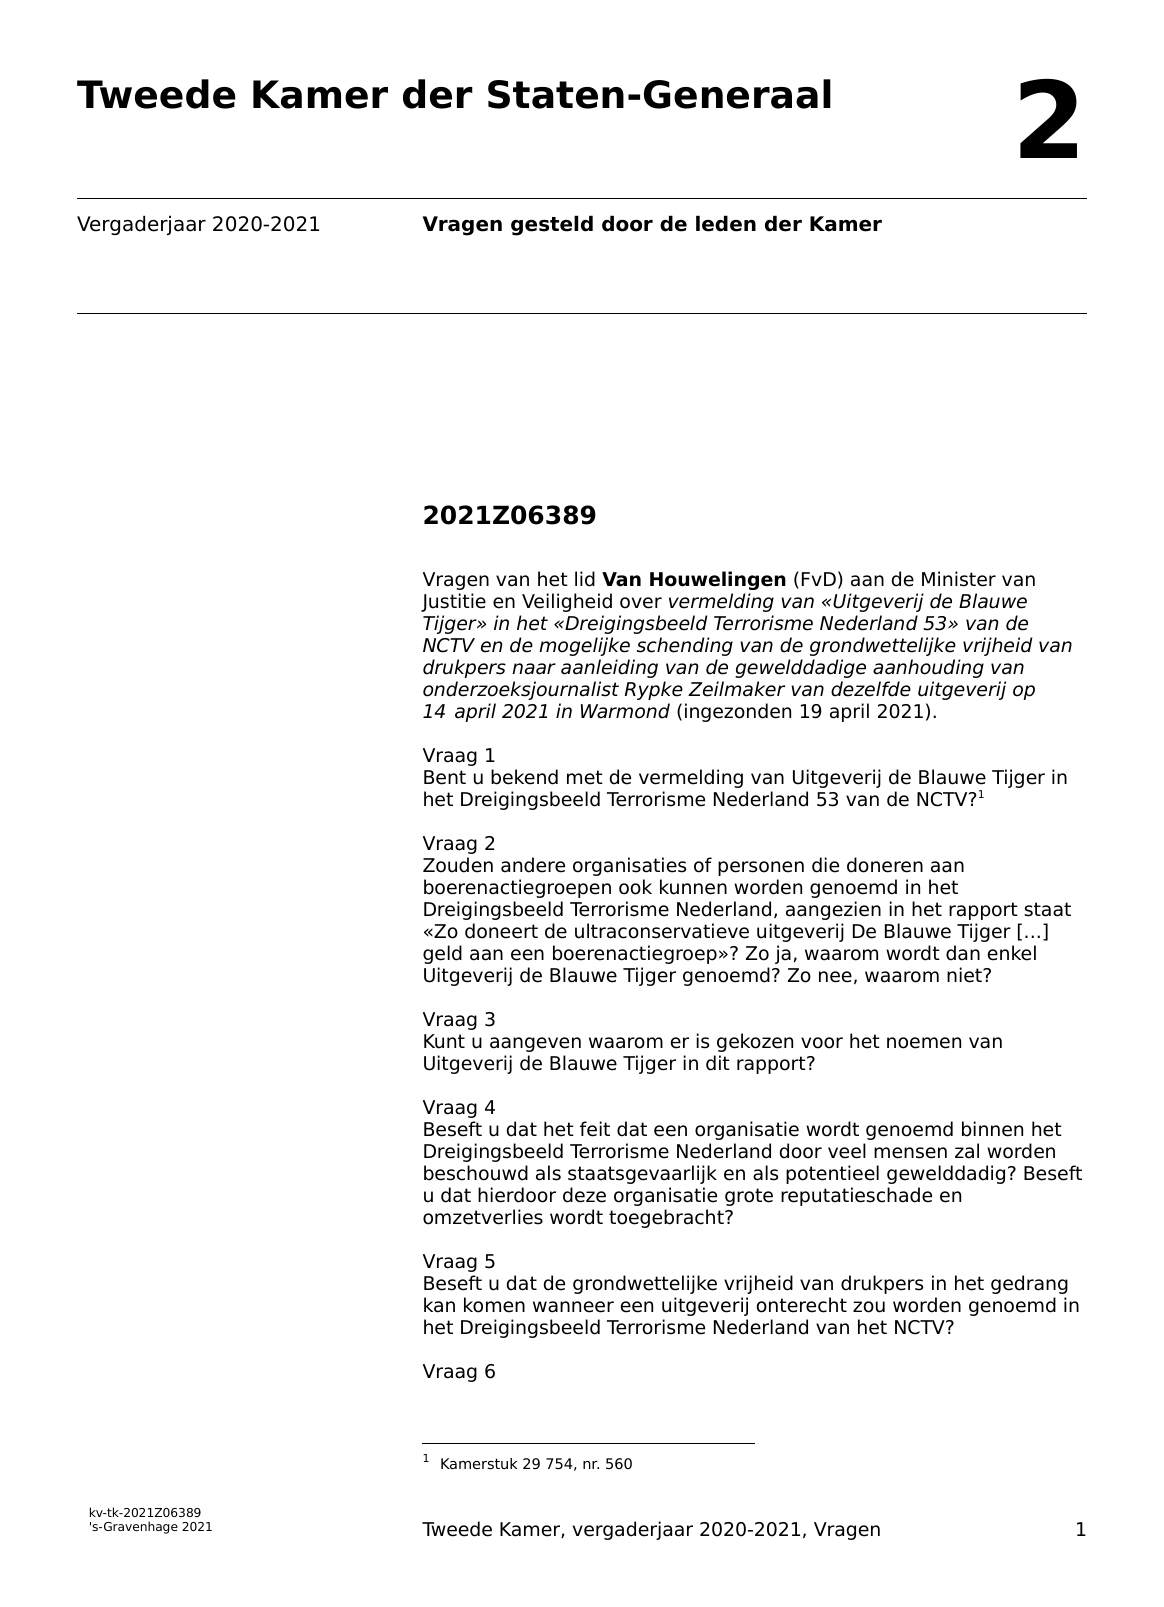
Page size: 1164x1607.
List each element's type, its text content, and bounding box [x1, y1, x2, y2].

text 2021Z06389 [422, 501, 1087, 531]
table_header Tweede Kamer der Staten-Generaal [77, 59, 886, 198]
text Vraag 3 [422, 1009, 1087, 1031]
text 's-Gravenhage 2021 [88, 1520, 323, 1534]
text kv-tk-2021Z06389 [88, 1506, 323, 1520]
text Vraag 6 [422, 1361, 1087, 1383]
text Kamerstuk 29 754, nr. 560 [422, 1452, 1087, 1474]
text Vraag 2 [422, 833, 1087, 855]
text Beseft u dat de grondwettelijke vrijheid van drukpers in het gedrang kan komen wanneer een uitgeverij onterecht zou worden genoemd in het Dreigingsbeeld Terrorisme Nederland van het NCTV? [422, 1273, 1087, 1339]
text Vraag 5 [422, 1251, 1087, 1273]
text Kunt u aangeven waarom er is gekozen voor het noemen van Uitgeverij de Blauwe Tijger in dit rapport? [422, 1031, 1087, 1075]
text Zouden andere organisaties of personen die doneren aan boerenactiegroepen ook kunnen worden genoemd in het Dreigingsbeeld Terrorisme Nederland, aangezien in het rapport staat «Zo doneert de ultraconservatieve uitgeverij De Blauwe Tijger [...] geld aan een boerenactiegroep»? Zo ja, waarom wordt dan enkel Uitgeverij de Blauwe Tijger genoemd? Zo nee, waarom niet? [422, 855, 1087, 987]
text Beseft u dat het feit dat een organisatie wordt genoemd binnen het Dreigingsbeeld Terrorisme Nederland door veel mensen zal worden beschouwd als staatsgevaarlijk en als potentieel gewelddadig? Beseft u dat hierdoor deze organisatie grote reputatieschade en omzetverlies wordt toegebracht? [422, 1119, 1087, 1229]
text Vraag 1 [422, 745, 1087, 767]
text Vraag 4 [422, 1097, 1087, 1119]
text Vragen van het lid Van Houwelingen (FvD) aan de Minister van Justitie en Veiligheid over vermelding van «Uitgeverij de Blauwe Tijger» in het «Dreigingsbeeld Terrorisme Nederland 53» van de NCTV en de mogelijke schending van de grondwettelijke vrijheid van drukpers naar aanleiding van de gewelddadige aanhouding van onderzoeksjournalist Rypke Zeilmaker van dezelfde uitgeverij op 14 april 2021 in Warmond (ingezonden 19 april 2021). [422, 569, 1087, 723]
table_cell Vergaderjaar 2020-2021 [77, 199, 422, 313]
text Bent u bekend met de vermelding van Uitgeverij de Blauwe Tijger in het Dreigingsbeeld Terrorisme Nederland 53 van de NCTV? [422, 767, 1087, 811]
table_cell Vragen gesteld door de leden der Kamer [422, 199, 1087, 313]
table_header 2 [886, 59, 1087, 198]
